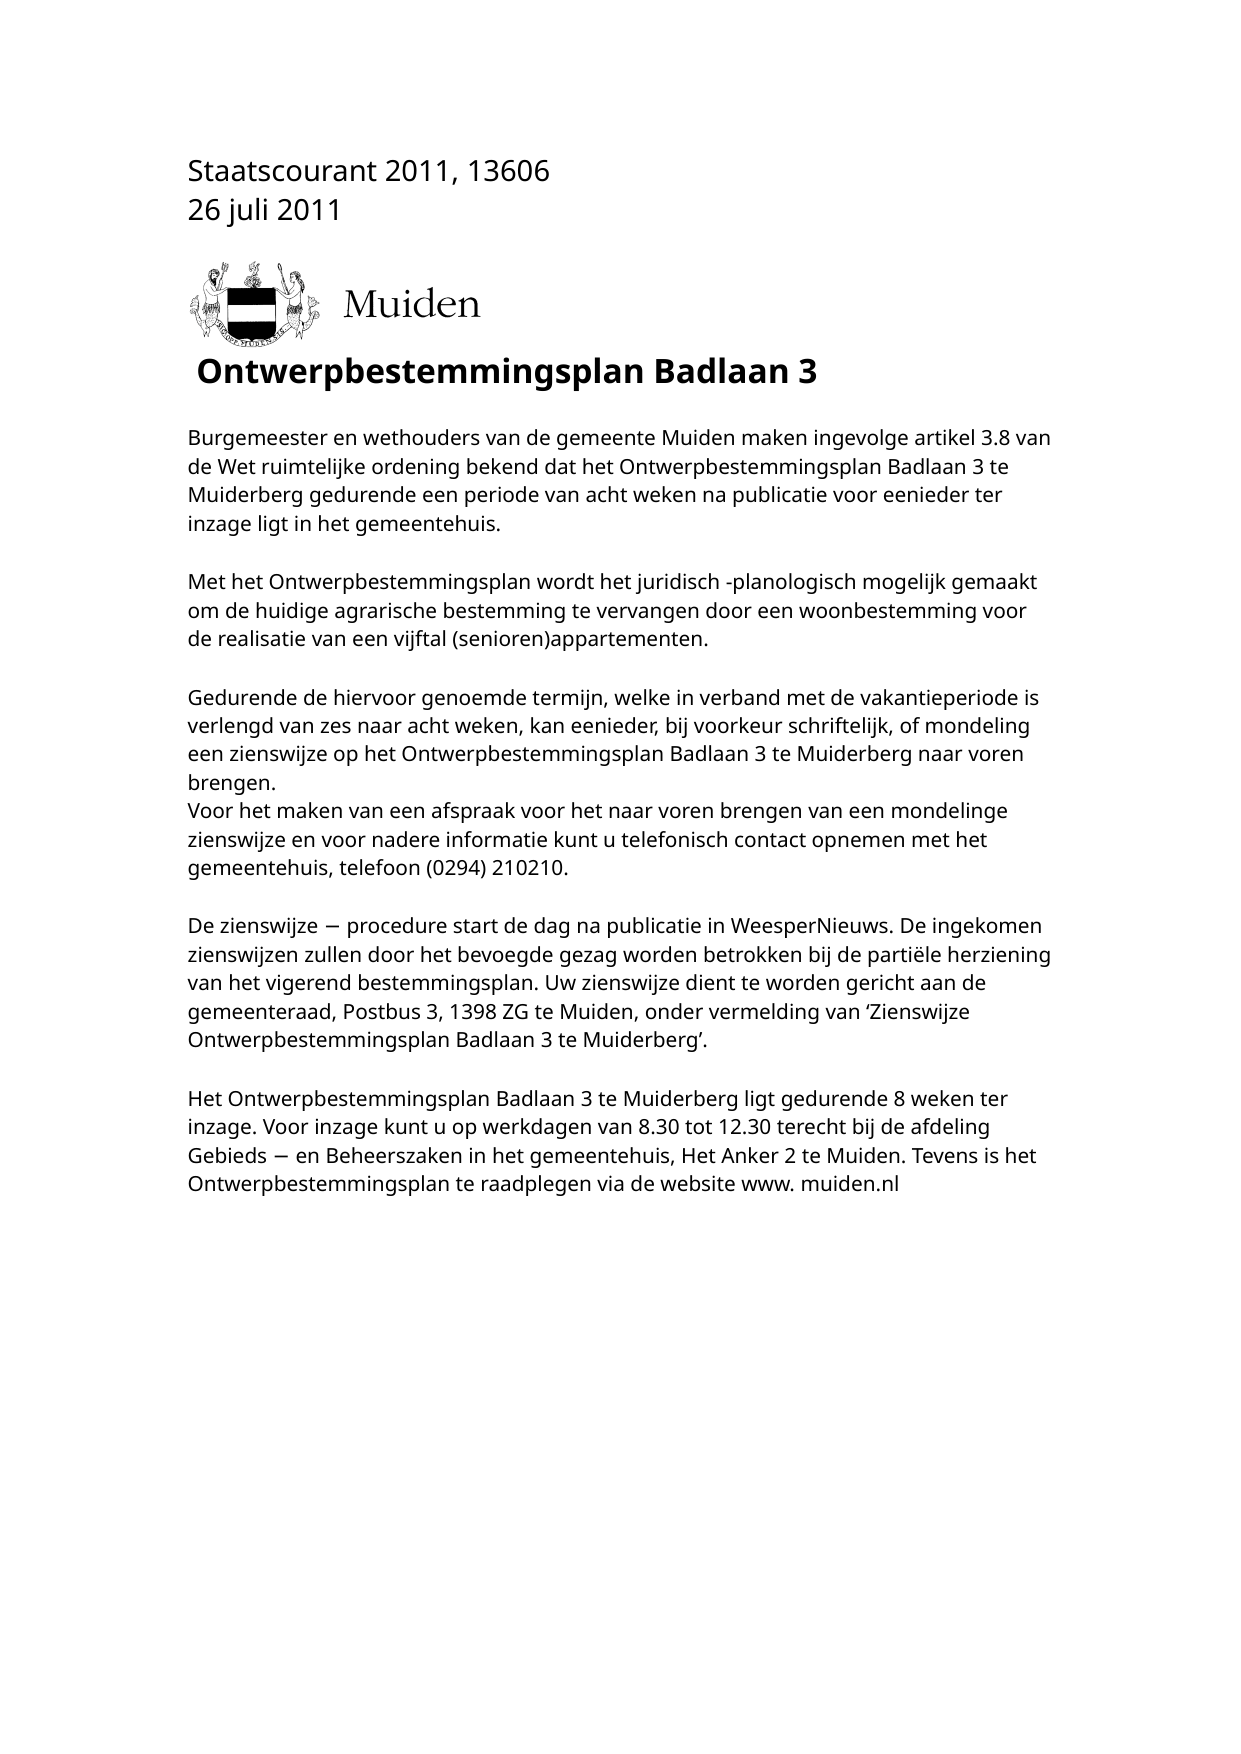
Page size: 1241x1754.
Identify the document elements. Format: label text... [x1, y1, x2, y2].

picture [187, 258, 484, 348]
text Burgemeester en wethouders van de gemeente Muiden maken ingevolge artikel 3.8 van de Wet ruimtelijke ordening bekend dat het Ontwerpbestemmingsplan Badlaan 3 te Muiderberg gedurende een periode van acht weken na publicatie voor eenieder ter inzage ligt in het gemeentehuis. [187, 423, 1053, 537]
text Staatscourant 2011, 13606 [187, 150, 1053, 190]
text Voor het maken van een afspraak voor het naar voren brengen van een mondelinge zienswijze en voor nadere informatie kunt u telefonisch contact opnemen met het gemeentehuis, telefoon (0294) 210210. [187, 796, 1053, 882]
subtitle Ontwerpbestemmingsplan Badlaan 3 [187, 271, 1053, 393]
text Met het Ontwerpbestemmingsplan wordt het juridisch -planologisch mogelijk gemaakt om de huidige agrarische bestemming te vervangen door een woonbestemming voor de realisatie van een vijftal (senioren)appartementen. [187, 567, 1053, 653]
text Het Ontwerpbestemmingsplan Badlaan 3 te Muiderberg ligt gedurende 8 weken ter inzage. Voor inzage kunt u op werkdagen van 8.30 tot 12.30 terecht bij de afdeling Gebieds − en Beheerszaken in het gemeentehuis, Het Anker 2 te Muiden. Tevens is het Ontwerpbestemmingsplan te raadplegen via de website www. muiden.nl [187, 1084, 1053, 1198]
text Gedurende de hiervoor genoemde termijn, welke in verband met de vakantieperiode is verlengd van zes naar acht weken, kan eenieder, bij voorkeur schriftelijk, of mondeling een zienswijze op het Ontwerpbestemmingsplan Badlaan 3 te Muiderberg naar voren brengen. [187, 683, 1053, 796]
text 26 juli 2011 [187, 190, 1053, 229]
text De zienswijze − procedure start de dag na publicatie in WeesperNieuws. De ingekomen zienswijzen zullen door het bevoegde gezag worden betrokken bij de partiële herziening van het vigerend bestemmingsplan. Uw zienswijze dient te worden gericht aan de gemeenteraad, Postbus 3, 1398 ZG te Muiden, onder vermelding van ‘Zienswijze Ontwerpbestemmingsplan Badlaan 3 te Muiderberg’. [187, 912, 1053, 1054]
